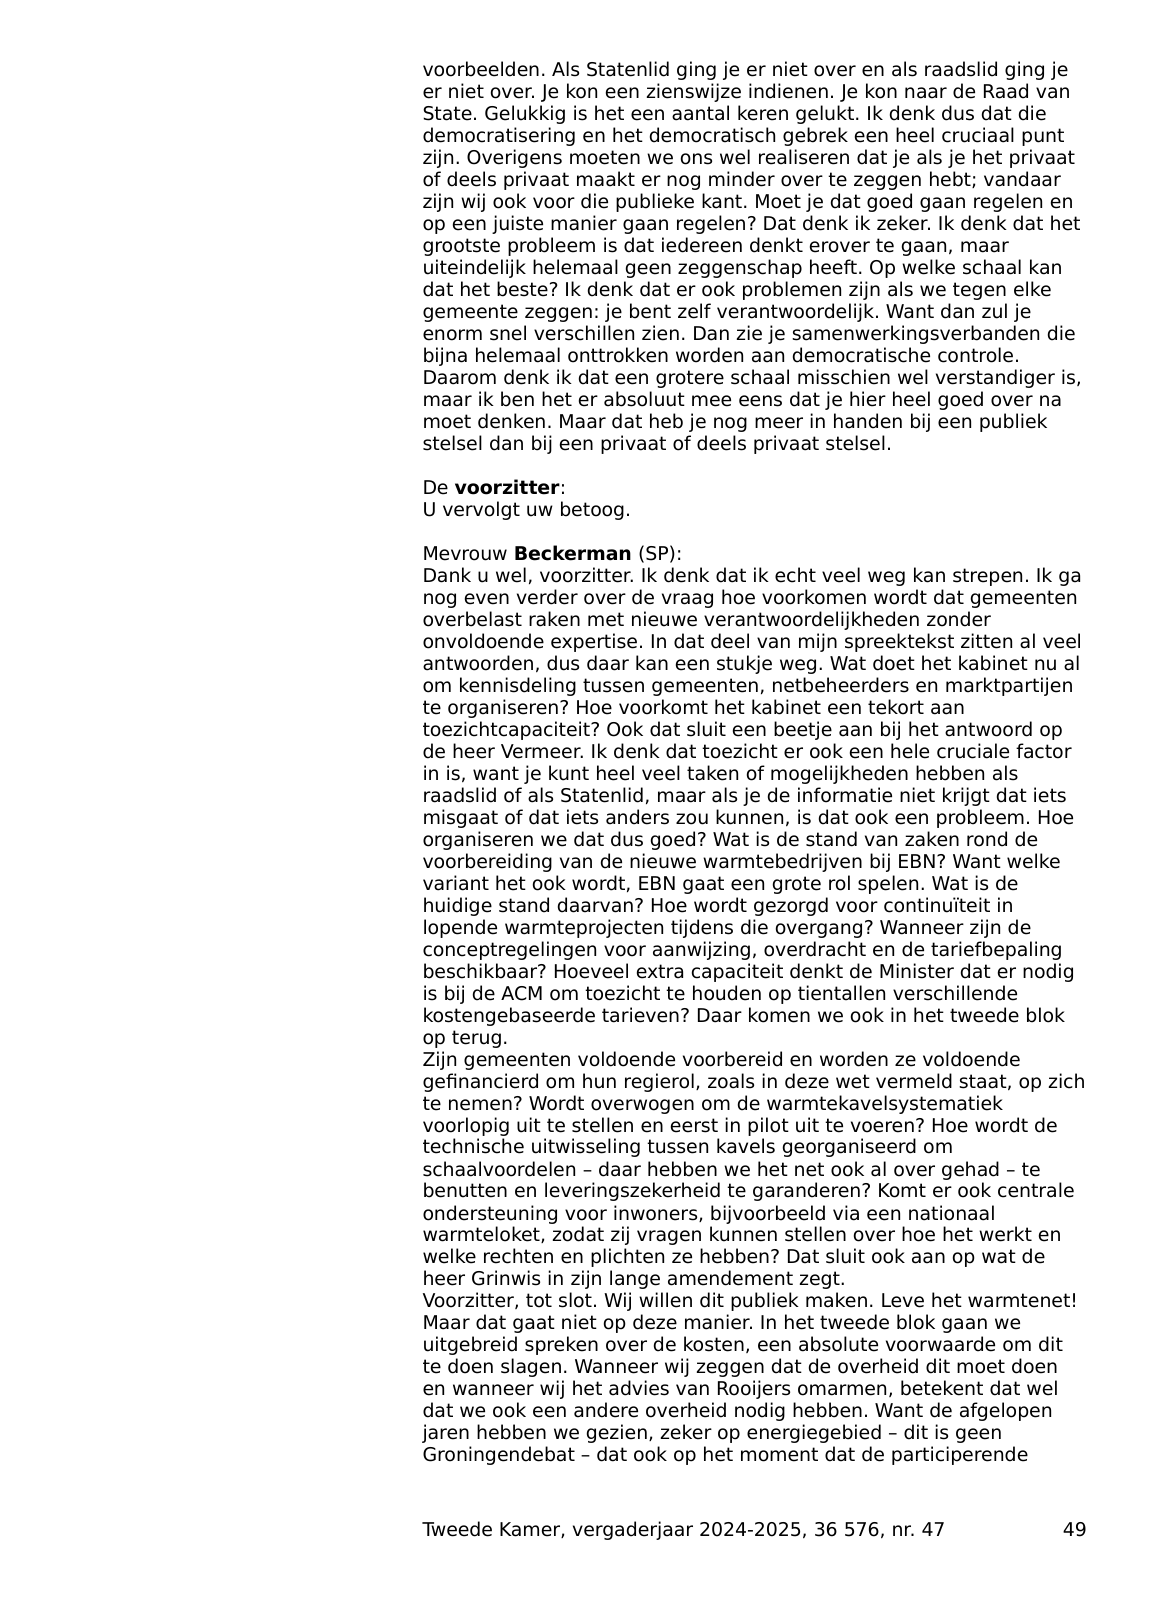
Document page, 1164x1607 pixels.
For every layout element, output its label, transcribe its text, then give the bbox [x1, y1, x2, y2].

text Mevrouw Beckerman (SP): [422, 543, 1087, 565]
text Dank u wel, voorzitter. Ik denk dat ik echt veel weg kan strepen. Ik ga nog even verder over de vraag hoe voorkomen wordt dat gemeenten overbelast raken met nieuwe verantwoordelijkheden zonder onvoldoende expertise. In dat deel van mijn spreektekst zitten al veel antwoorden, dus daar kan een stukje weg. Wat doet het kabinet nu al om kennisdeling tussen gemeenten, netbeheerders en marktpartijen te organiseren? Hoe voorkomt het kabinet een tekort aan toezichtcapaciteit? Ook dat sluit een beetje aan bij het antwoord op de heer Vermeer. Ik denk dat toezicht er ook een hele cruciale factor in is, want je kunt heel veel taken of mogelijkheden hebben als raadslid of als Statenlid, maar als je de informatie niet krijgt dat iets misgaat of dat iets anders zou kunnen, is dat ook een probleem. Hoe organiseren we dat dus goed? Wat is de stand van zaken rond de voorbereiding van de nieuwe warmtebedrijven bij EBN? Want welke variant het ook wordt, EBN gaat een grote rol spelen. Wat is de huidige stand daarvan? Hoe wordt gezorgd voor continuïteit in lopende warmteprojecten tijdens die overgang? Wanneer zijn de conceptregelingen voor aanwijzing, overdracht en de tariefbepaling beschikbaar? Hoeveel extra capaciteit denkt de Minister dat er nodig is bij de ACM om toezicht te houden op tientallen verschillende kostengebaseerde tarieven? Daar komen we ook in het tweede blok op terug. [422, 565, 1087, 1048]
text De voorzitter: [422, 477, 1087, 499]
text Zijn gemeenten voldoende voorbereid en worden ze voldoende gefinancierd om hun regierol, zoals in deze wet vermeld staat, op zich te nemen? Wordt overwogen om de warmtekavelsystematiek voorlopig uit te stellen en eerst in pilot uit te voeren? Hoe wordt de technische uitwisseling tussen kavels georganiseerd om schaalvoordelen – daar hebben we het net ook al over gehad – te benutten en leveringszekerheid te garanderen? Komt er ook centrale ondersteuning voor inwoners, bijvoorbeeld via een nationaal warmteloket, zodat zij vragen kunnen stellen over hoe het werkt en welke rechten en plichten ze hebben? Dat sluit ook aan op wat de heer Grinwis in zijn lange amendement zegt. [422, 1048, 1087, 1290]
text Voorzitter, tot slot. Wij willen dit publiek maken. Leve het warmtenet! Maar dat gaat niet op deze manier. In het tweede blok gaan we uitgebreid spreken over de kosten, een absolute voorwaarde om dit te doen slagen. Wanneer wij zeggen dat de overheid dit moet doen en wanneer wij het advies van Rooijers omarmen, betekent dat wel dat we ook een andere overheid nodig hebben. Want de afgelopen jaren hebben we gezien, zeker op energiegebied – dit is geen Groningendebat – dat ook op het moment dat de participerende [422, 1290, 1087, 1466]
text voorbeelden. Als Statenlid ging je er niet over en als raadslid ging je er niet over. Je kon een zienswijze indienen. Je kon naar de Raad van State. Gelukkig is het een aantal keren gelukt. Ik denk dus dat die democratisering en het democratisch gebrek een heel cruciaal punt zijn. Overigens moeten we ons wel realiseren dat je als je het privaat of deels privaat maakt er nog minder over te zeggen hebt; vandaar zijn wij ook voor die publieke kant. Moet je dat goed gaan regelen en op een juiste manier gaan regelen? Dat denk ik zeker. Ik denk dat het grootste probleem is dat iedereen denkt erover te gaan, maar uiteindelijk helemaal geen zeggenschap heeft. Op welke schaal kan dat het beste? Ik denk dat er ook problemen zijn als we tegen elke gemeente zeggen: je bent zelf verantwoordelijk. Want dan zul je enorm snel verschillen zien. Dan zie je samenwerkingsverbanden die bijna helemaal onttrokken worden aan democratische controle. Daarom denk ik dat een grotere schaal misschien wel verstandiger is, maar ik ben het er absoluut mee eens dat je hier heel goed over na moet denken. Maar dat heb je nog meer in handen bij een publiek stelsel dan bij een privaat of deels privaat stelsel. [422, 59, 1087, 455]
text U vervolgt uw betoog. [422, 499, 1087, 521]
